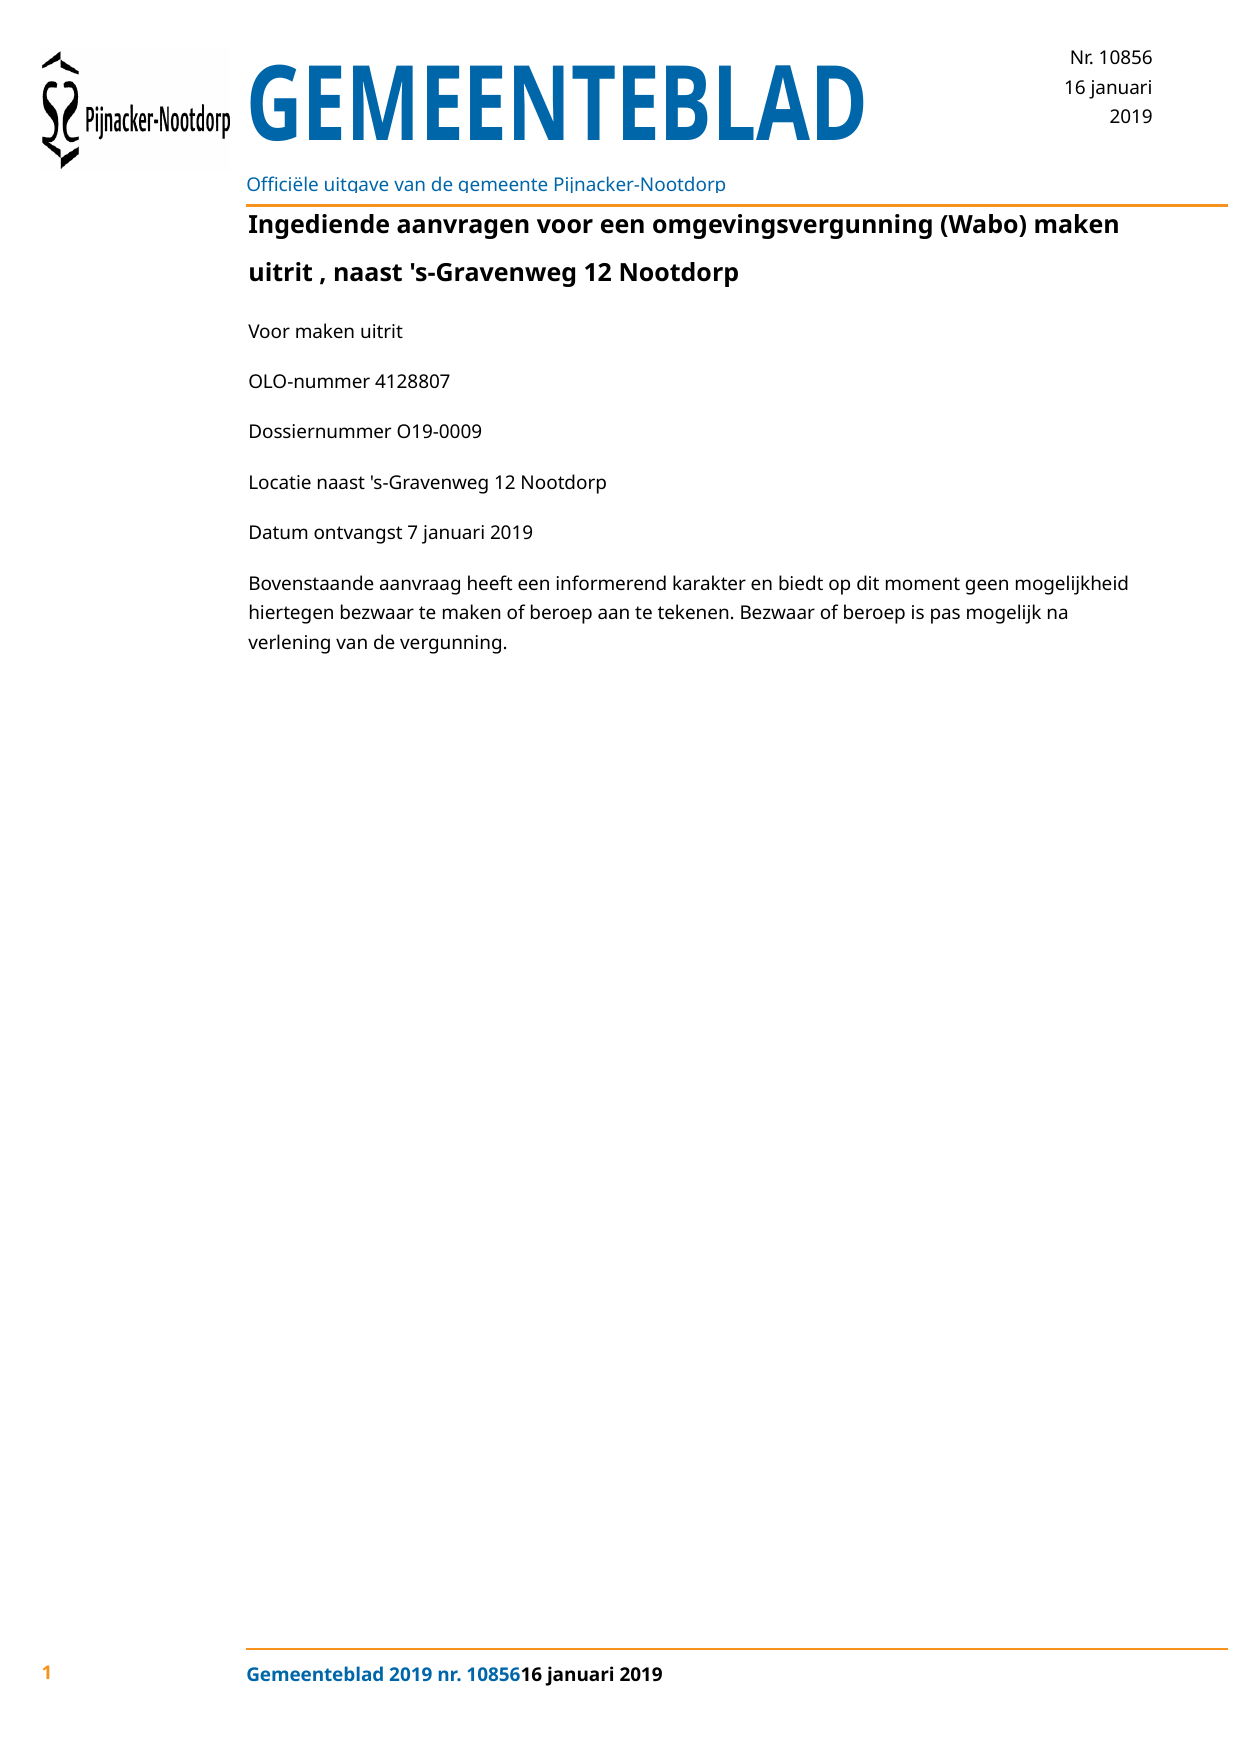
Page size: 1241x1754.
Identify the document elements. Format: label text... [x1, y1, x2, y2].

text Locatie naast 's-Gravenweg 12 Nootdorp [248, 469, 1152, 495]
text Dossiernummer O19-0009 [248, 419, 1152, 444]
text Voor maken uitrit [248, 318, 1152, 344]
text OLO-nummer 4128807 [248, 368, 1152, 394]
text Datum ontvangst 7 januari 2019 [248, 519, 1152, 545]
text Ingediende aanvragen voor een omgevingsvergunning (Wabo) maken uitrit , naast 's-Gravenweg 12 Nootdorp [248, 207, 1152, 288]
text Bovenstaande aanvraag heeft een informerend karakter en biedt op dit moment geen mogelijkheid hiertegen bezwaar te maken of beroep aan te tekenen. Bezwaar of beroep is pas mogelijk na verlening van de vergunning. [248, 570, 1152, 655]
picture [41, 47, 231, 172]
